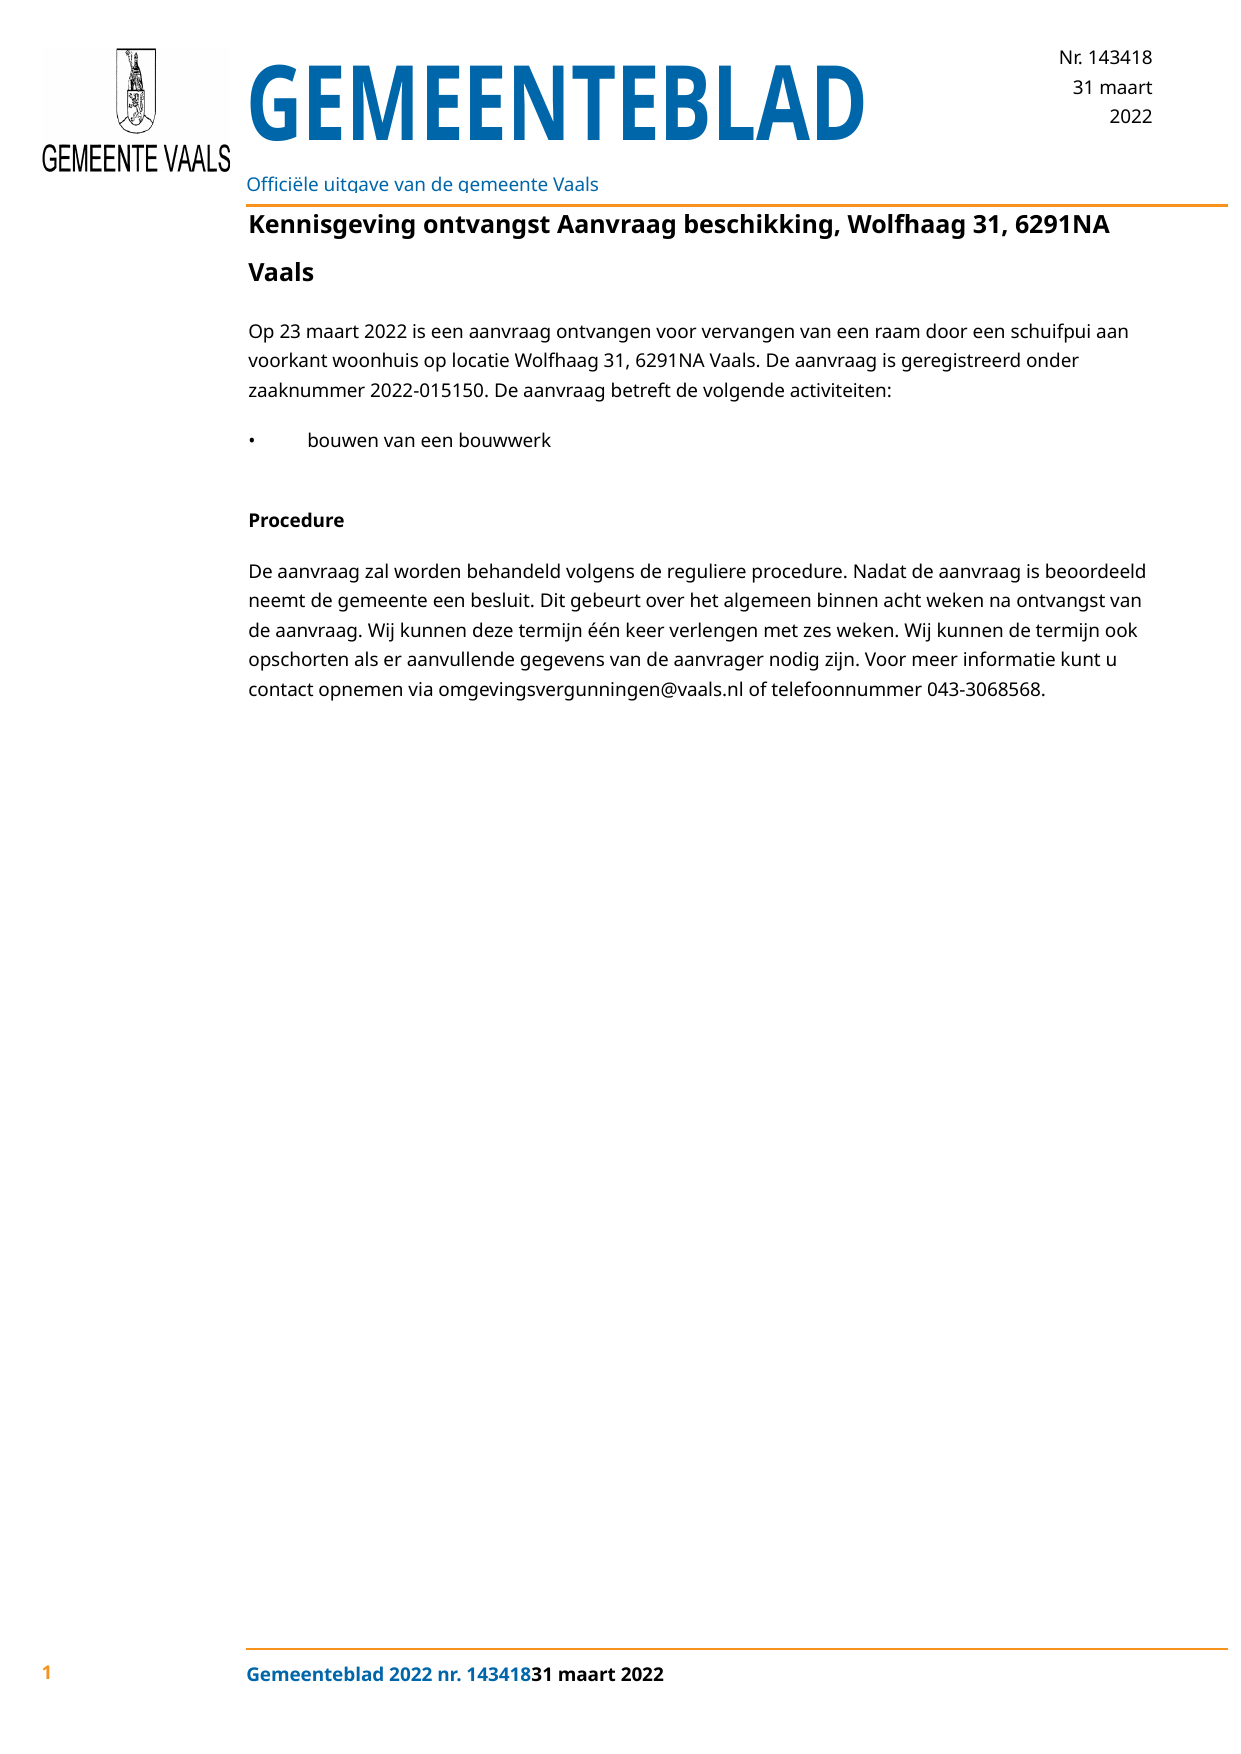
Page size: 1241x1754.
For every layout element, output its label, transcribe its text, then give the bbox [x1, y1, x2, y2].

text De aanvraag zal worden behandeld volgens de reguliere procedure. Nadat de aanvraag is beoordeeld neemt de gemeente een besluit. Dit gebeurt over het algemeen binnen acht weken na ontvangst van de aanvraag. Wij kunnen deze termijn één keer verlengen met zes weken. Wij kunnen de termijn ook opschorten als er aanvullende gegevens van de aanvrager nodig zijn. Voor meer informatie kunt u contact opnemen via omgevingsvergunningen@vaals.nl of telefoonnummer 043-3068568. [248, 558, 1152, 702]
picture [41, 47, 231, 172]
text Procedure [248, 507, 1152, 533]
text Op 23 maart 2022 is een aanvraag ontvangen voor vervangen van een raam door een schuifpui aan voorkant woonhuis op locatie Wolfhaag 31, 6291NA Vaals. De aanvraag is geregistreerd onder zaaknummer 2022-015150. De aanvraag betreft de volgende activiteiten: [248, 318, 1152, 403]
list bouwen van een bouwwerk [248, 427, 1152, 453]
text Kennisgeving ontvangst Aanvraag beschikking, Wolfhaag 31, 6291NA Vaals [248, 207, 1152, 288]
